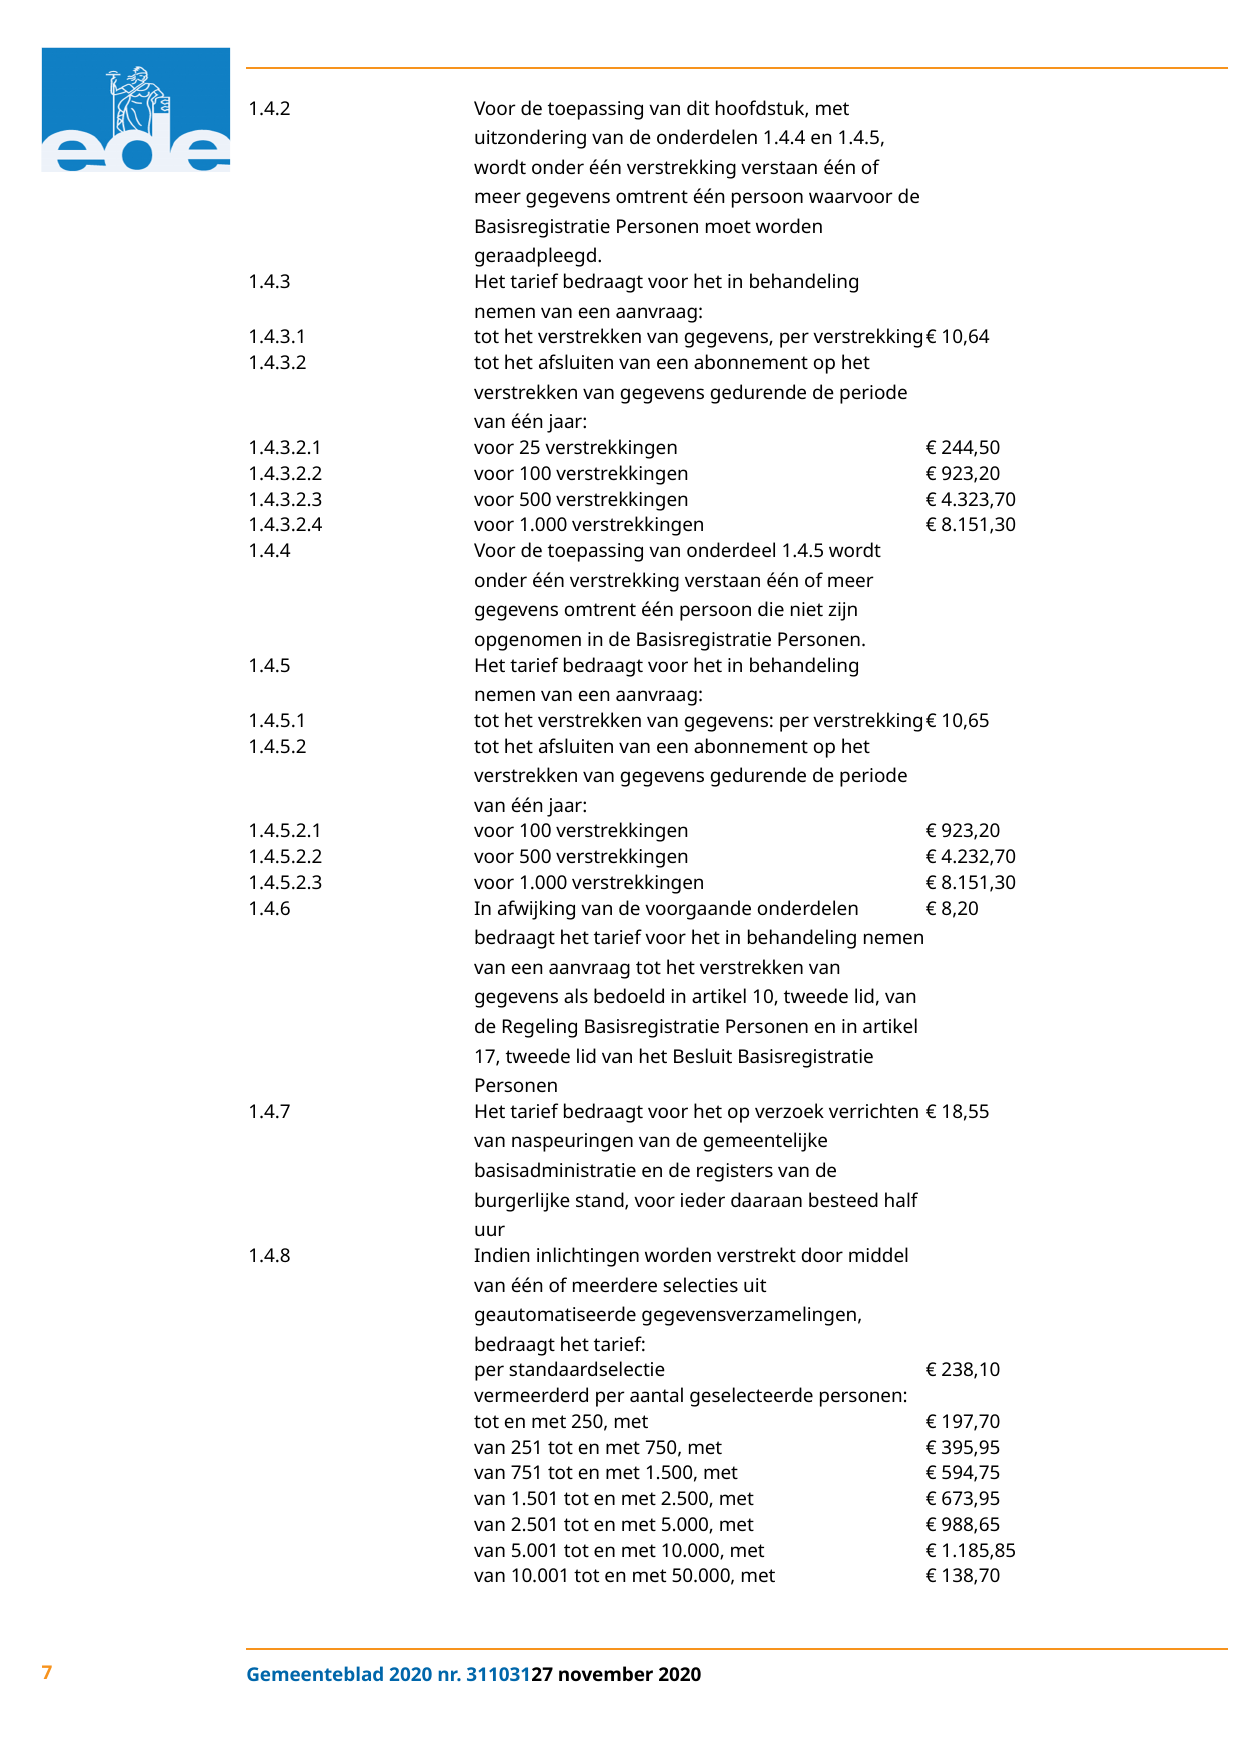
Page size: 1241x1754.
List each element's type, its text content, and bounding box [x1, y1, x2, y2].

table_cell € 18,55 [926, 1098, 1152, 1242]
table_cell 1.4.3.2.2 [248, 460, 474, 486]
table_cell 1.4.5.2.3 [248, 869, 474, 895]
table_cell [248, 1563, 474, 1588]
table_cell van 10.001 tot en met 50.000, met [474, 1563, 926, 1588]
table_cell van 2.501 tot en met 5.000, met [474, 1511, 926, 1537]
table_cell van 751 tot en met 1.500, met [474, 1460, 926, 1485]
table_cell 1.4.5.2 [248, 733, 474, 818]
table_cell Voor de toepassing van dit hoofdstuk, met uitzondering van de onderdelen 1.4.4 en 1.4.5, wordt onder één verstrekking verstaan één of meer gegevens omtrent één persoon waarvoor de Basisregistratie Personen moet worden geraadpleegd. [474, 95, 926, 268]
table_cell 1.4.3.2.1 [248, 434, 474, 460]
table_cell 1.4.3.2 [248, 350, 474, 434]
table_cell [248, 1357, 474, 1382]
table_cell € 10,64 [926, 324, 1152, 349]
table_cell van 5.001 tot en met 10.000, met [474, 1537, 926, 1562]
table_cell [926, 269, 1152, 324]
table_cell voor 25 verstrekkingen [474, 434, 926, 460]
table_cell € 4.232,70 [926, 844, 1152, 869]
table_cell [248, 1434, 474, 1459]
table_cell [926, 350, 1152, 434]
table_cell 1.4.5.1 [248, 707, 474, 733]
table_cell € 594,75 [926, 1460, 1152, 1485]
table_cell 1.4.3 [248, 269, 474, 324]
table_cell € 197,70 [926, 1408, 1152, 1434]
table_cell tot het verstrekken van gegevens, per verstrekking [474, 324, 926, 349]
table_cell 1.4.8 [248, 1242, 474, 1357]
table_cell [248, 1485, 474, 1511]
table_cell [926, 537, 1152, 652]
table_cell [926, 733, 1152, 818]
table_cell tot en met 250, met [474, 1408, 926, 1434]
table_cell voor 100 verstrekkingen [474, 460, 926, 486]
table_cell 1.4.5 [248, 652, 474, 707]
table_cell € 923,20 [926, 460, 1152, 486]
table_cell 1.4.4 [248, 537, 474, 652]
table_cell Het tarief bedraagt voor het in behandeling nemen van een aanvraag: [474, 269, 926, 324]
table_cell 1.4.3.1 [248, 324, 474, 349]
table_cell € 988,65 [926, 1511, 1152, 1537]
table_cell € 673,95 [926, 1485, 1152, 1511]
table_cell Indien inlichtingen worden verstrekt door middel van één of meerdere selecties uit geautomatiseerde gegevensverzamelingen, bedraagt het tarief: [474, 1242, 926, 1357]
table_cell € 8,20 [926, 895, 1152, 1098]
table_cell 1.4.6 [248, 895, 474, 1098]
table_cell Het tarief bedraagt voor het op verzoek verrichten van naspeuringen van de gemeentelijke basisadministratie en de registers van de burgerlijke stand, voor ieder daaraan besteed half uur [474, 1098, 926, 1242]
table_cell vermeerderd per aantal geselecteerde personen: [474, 1383, 926, 1408]
table_cell voor 500 verstrekkingen [474, 486, 926, 512]
table_cell € 4.323,70 [926, 486, 1152, 512]
table_cell € 1.185,85 [926, 1537, 1152, 1562]
table_cell tot het afsluiten van een abonnement op het verstrekken van gegevens gedurende de periode van één jaar: [474, 350, 926, 434]
table_cell In afwijking van de voorgaande onderdelen bedraagt het tarief voor het in behandeling nemen van een aanvraag tot het verstrekken van gegevens als bedoeld in artikel 10, tweede lid, van de Regeling Basisregistratie Personen en in artikel 17, tweede lid van het Besluit Basisregistratie Personen [474, 895, 926, 1098]
table_cell 1.4.3.2.4 [248, 512, 474, 537]
table_cell [926, 95, 1152, 268]
picture [41, 47, 231, 172]
table_cell van 1.501 tot en met 2.500, met [474, 1485, 926, 1511]
table_cell € 138,70 [926, 1563, 1152, 1588]
table_cell 1.4.7 [248, 1098, 474, 1242]
table_cell € 238,10 [926, 1357, 1152, 1382]
table_cell Het tarief bedraagt voor het in behandeling nemen van een aanvraag: [474, 652, 926, 707]
table_cell € 8.151,30 [926, 512, 1152, 537]
table_cell € 923,20 [926, 818, 1152, 843]
table_cell 1.4.2 [248, 95, 474, 268]
table_cell [248, 1383, 474, 1408]
table_cell € 395,95 [926, 1434, 1152, 1459]
table_cell tot het afsluiten van een abonnement op het verstrekken van gegevens gedurende de periode van één jaar: [474, 733, 926, 818]
table_cell Voor de toepassing van onderdeel 1.4.5 wordt onder één verstrekking verstaan één of meer gegevens omtrent één persoon die niet zijn opgenomen in de Basisregistratie Personen. [474, 537, 926, 652]
table_cell € 10,65 [926, 707, 1152, 733]
table_cell [926, 1383, 1152, 1408]
table_cell [926, 1242, 1152, 1357]
table_cell [248, 1511, 474, 1537]
table_cell per standaardselectie [474, 1357, 926, 1382]
table_cell € 8.151,30 [926, 869, 1152, 895]
table_cell [248, 1408, 474, 1434]
table_cell [248, 1460, 474, 1485]
table_cell tot het verstrekken van gegevens: per verstrekking [474, 707, 926, 733]
table_cell voor 1.000 verstrekkingen [474, 869, 926, 895]
table_cell 1.4.3.2.3 [248, 486, 474, 512]
table_cell 1.4.5.2.1 [248, 818, 474, 843]
table_cell [926, 652, 1152, 707]
table_cell [248, 1537, 474, 1562]
table_cell voor 500 verstrekkingen [474, 844, 926, 869]
table_cell van 251 tot en met 750, met [474, 1434, 926, 1459]
table_cell 1.4.5.2.2 [248, 844, 474, 869]
table_cell voor 100 verstrekkingen [474, 818, 926, 843]
table_cell voor 1.000 verstrekkingen [474, 512, 926, 537]
table_cell € 244,50 [926, 434, 1152, 460]
